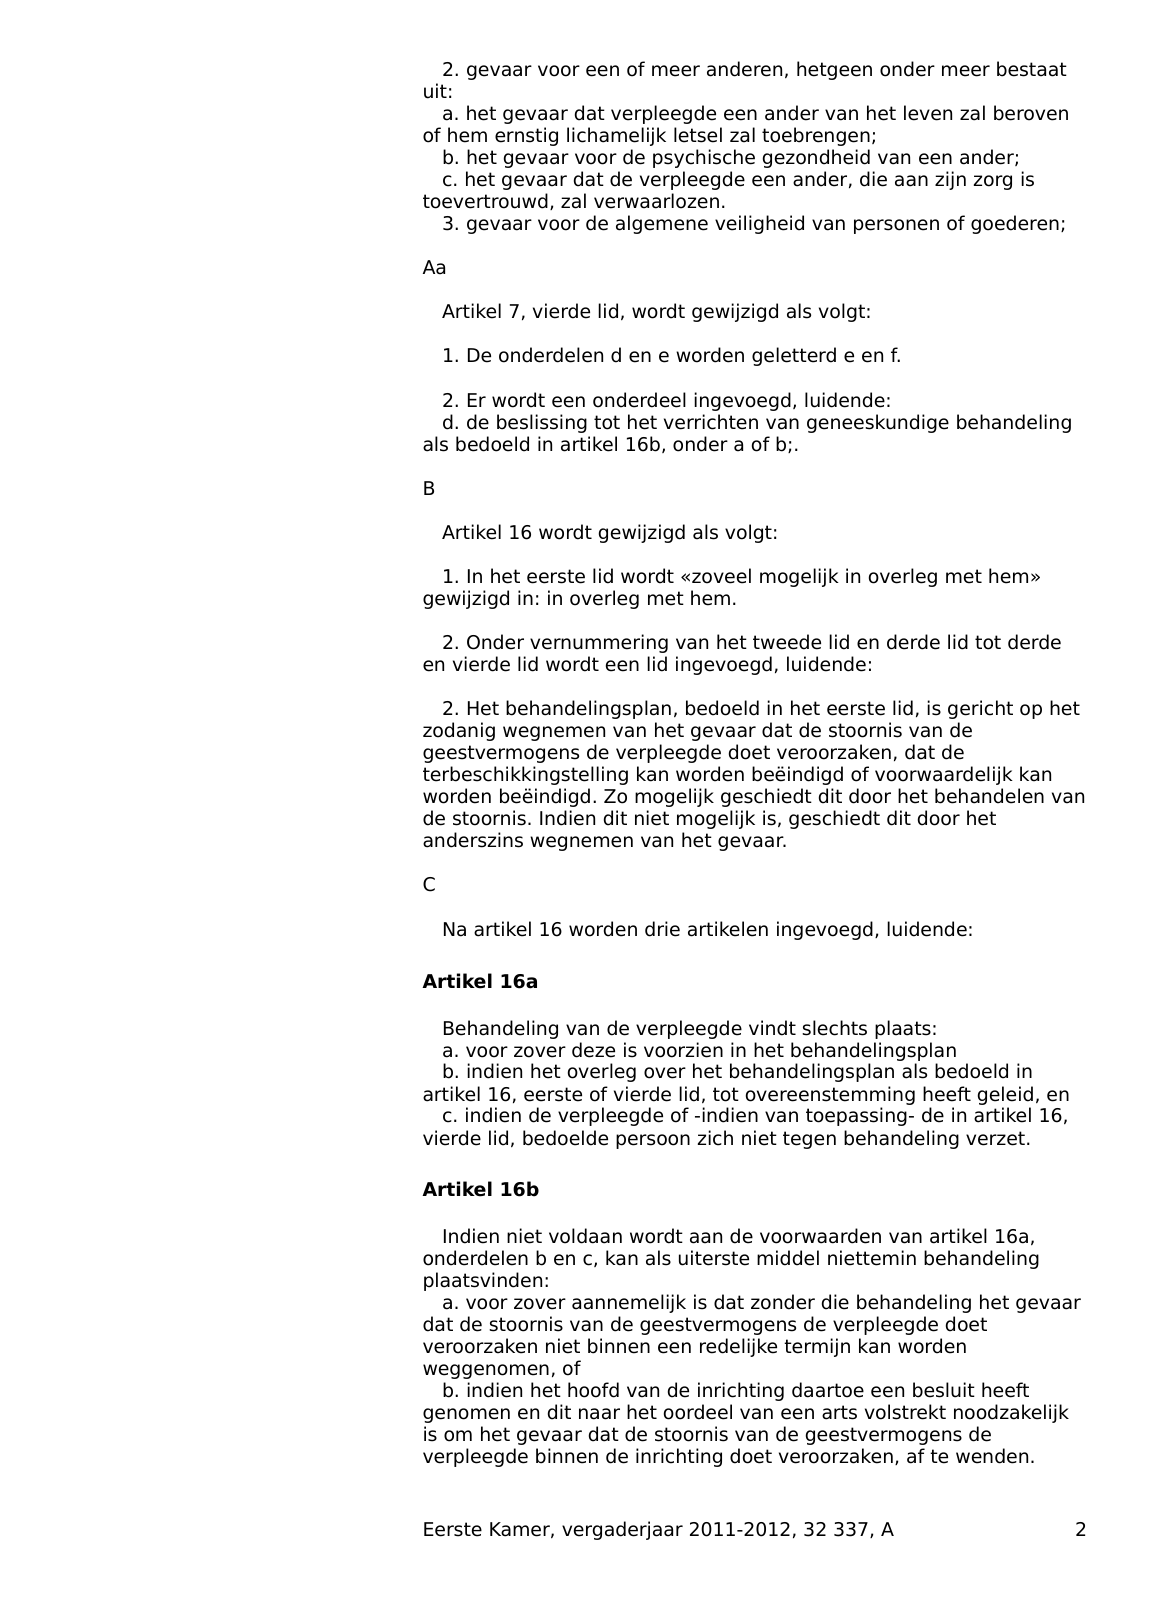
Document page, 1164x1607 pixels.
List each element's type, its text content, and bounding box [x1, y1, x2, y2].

text b. indien het hoofd van de inrichting daartoe een besluit heeft genomen en dit naar het oordeel van een arts volstrekt noodzakelijk is om het gevaar dat de stoornis van de geestvermogens de verpleegde binnen de inrichting doet veroorzaken, af te wenden. [422, 1380, 1087, 1468]
text c. indien de verpleegde of -indien van toepassing- de in artikel 16, vierde lid, bedoelde persoon zich niet tegen behandeling verzet. [422, 1105, 1087, 1149]
text b. indien het overleg over het behandelingsplan als bedoeld in artikel 16, eerste of vierde lid, tot overeenstemming heeft geleid, en [422, 1061, 1087, 1105]
text Indien niet voldaan wordt aan de voorwaarden van artikel 16a, onderdelen b en c, kan als uiterste middel niettemin behandeling plaatsvinden: [422, 1226, 1087, 1292]
text Artikel 16 wordt gewijzigd als volgt: [422, 522, 1087, 544]
text C [422, 874, 1087, 896]
text 1. De onderdelen d en e worden geletterd e en f. [422, 345, 1087, 367]
text 1. In het eerste lid wordt «zoveel mogelijk in overleg met hem» gewijzigd in: in overleg met hem. [422, 566, 1087, 610]
text d. de beslissing tot het verrichten van geneeskundige behandeling als bedoeld in artikel 16b, onder a of b;. [422, 412, 1087, 456]
text 2. Onder vernummering van het tweede lid en derde lid tot derde en vierde lid wordt een lid ingevoegd, luidende: [422, 632, 1087, 676]
subtitle Artikel 16a [422, 971, 1087, 992]
text a. voor zover aannemelijk is dat zonder die behandeling het gevaar dat de stoornis van de geestvermogens de verpleegde doet veroorzaken niet binnen een redelijke termijn kan worden weggenomen, of [422, 1292, 1087, 1380]
text Artikel 7, vierde lid, wordt gewijzigd als volgt: [422, 301, 1087, 323]
text 3. gevaar voor de algemene veiligheid van personen of goederen; [422, 213, 1087, 235]
text B [422, 478, 1087, 500]
text Behandeling van de verpleegde vindt slechts plaats: [422, 1017, 1087, 1039]
subtitle Artikel 16b [422, 1179, 1087, 1201]
text 2. Het behandelingsplan, bedoeld in het eerste lid, is gericht op het zodanig wegnemen van het gevaar dat de stoornis van de geestvermogens de verpleegde doet veroorzaken, dat de terbeschikkingstelling kan worden beëindigd of voorwaardelijk kan worden beëindigd. Zo mogelijk geschiedt dit door het behandelen van de stoornis. Indien dit niet mogelijk is, geschiedt dit door het anderszins wegnemen van het gevaar. [422, 698, 1087, 852]
text Aa [422, 257, 1087, 279]
text c. het gevaar dat de verpleegde een ander, die aan zijn zorg is toevertrouwd, zal verwaarlozen. [422, 169, 1087, 213]
text a. het gevaar dat verpleegde een ander van het leven zal beroven of hem ernstig lichamelijk letsel zal toebrengen; [422, 103, 1087, 147]
text 2. gevaar voor een of meer anderen, hetgeen onder meer bestaat uit: [422, 59, 1087, 103]
text b. het gevaar voor de psychische gezondheid van een ander; [422, 147, 1087, 169]
text 2. Er wordt een onderdeel ingevoegd, luidende: [422, 389, 1087, 412]
text Na artikel 16 worden drie artikelen ingevoegd, luidende: [422, 918, 1087, 941]
text a. voor zover deze is voorzien in het behandelingsplan [422, 1039, 1087, 1061]
